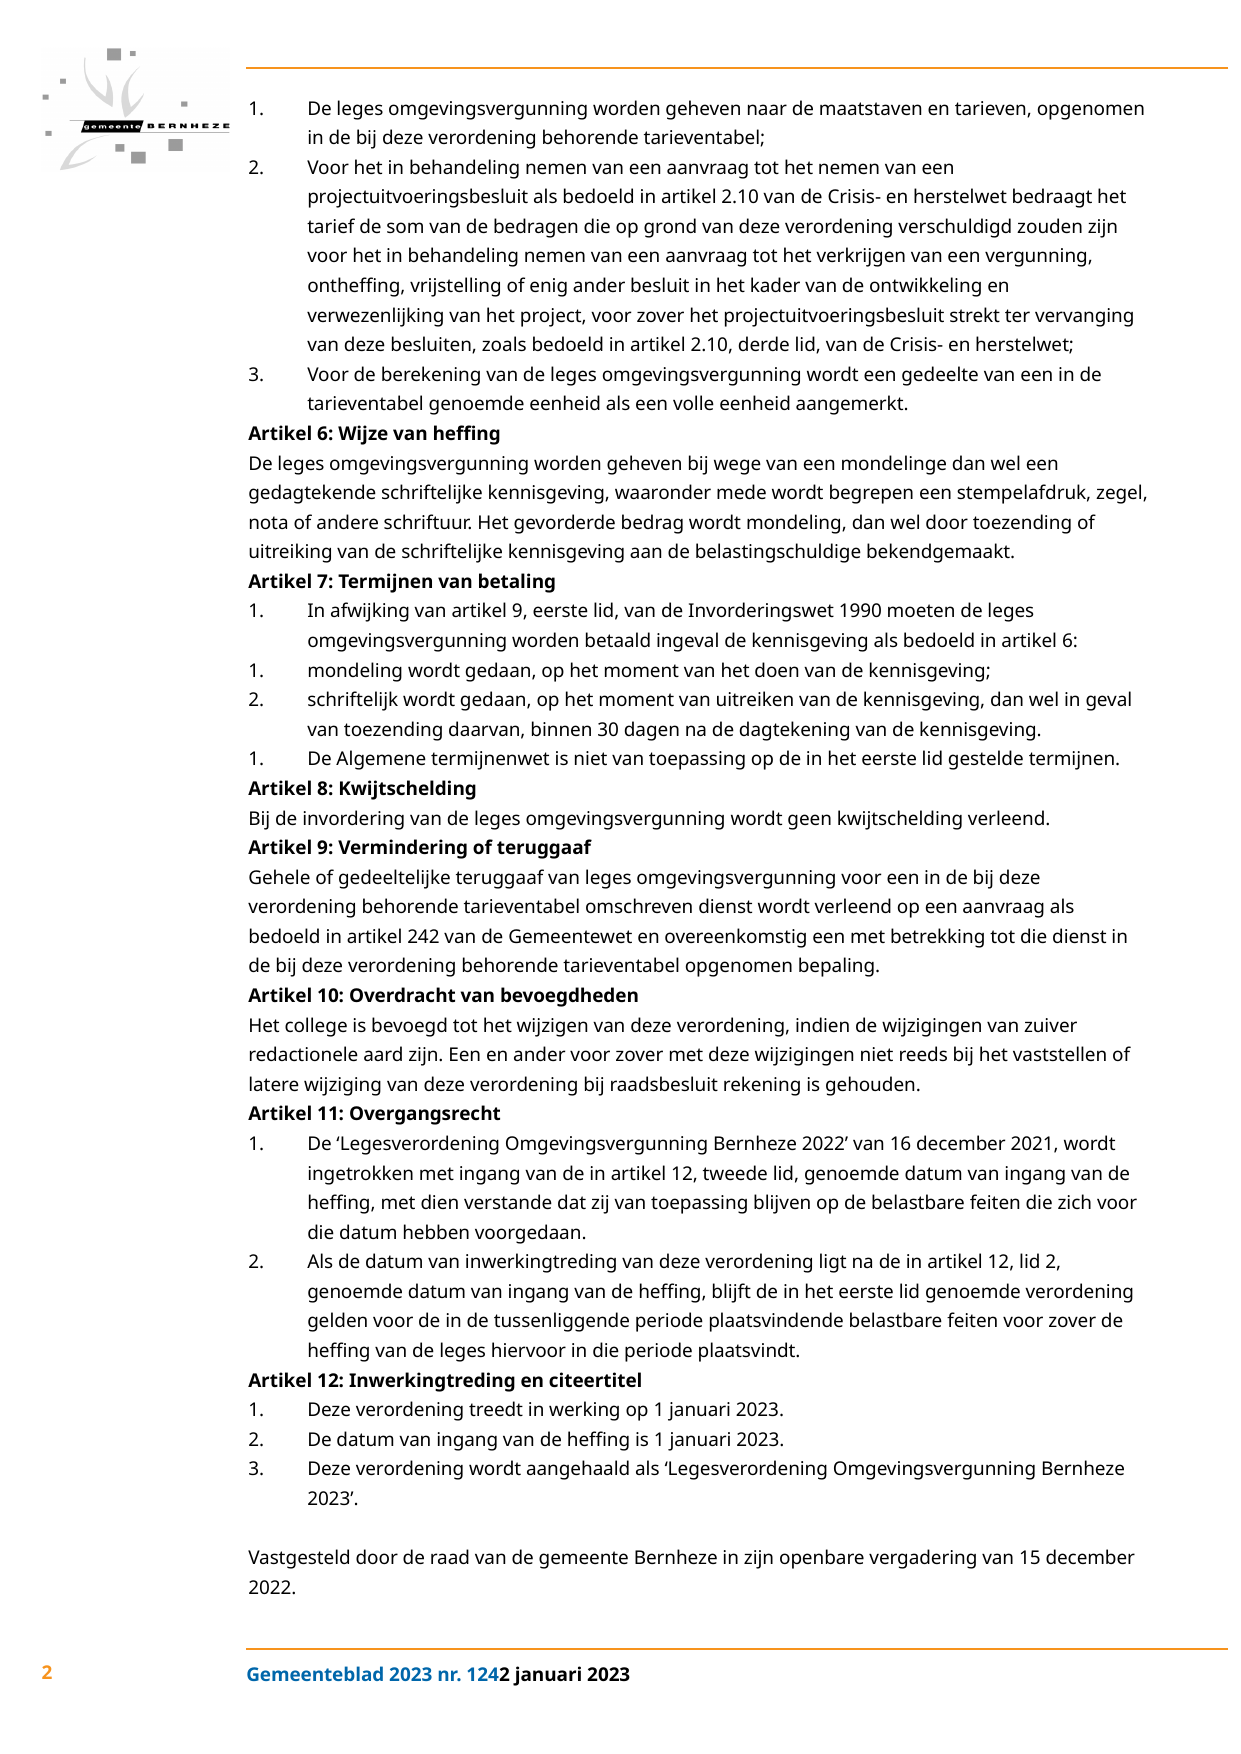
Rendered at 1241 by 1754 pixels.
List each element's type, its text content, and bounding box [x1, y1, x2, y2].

text Artikel 7: Termijnen van betaling [248, 568, 1152, 594]
list Voor de berekening van de leges omgevingsvergunning wordt een gedeelte van een in de tarieventabel genoemde eenheid als een volle eenheid aangemerkt. [248, 361, 1152, 416]
picture [41, 47, 231, 172]
text Bij de invordering van de leges omgevingsvergunning wordt geen kwijtschelding verleend. [248, 805, 1152, 831]
text Artikel 10: Overdracht van bevoegdheden [248, 982, 1152, 1008]
text De leges omgevingsvergunning worden geheven bij wege van een mondelinge dan wel een gedagtekende schriftelijke kennisgeving, waaronder mede wordt begrepen een stempelafdruk, zegel, nota of andere schriftuur. Het gevorderde bedrag wordt mondeling, dan wel door toezending of uitreiking van de schriftelijke kennisgeving aan de belastingschuldige bekendgemaakt. [248, 450, 1152, 564]
list De leges omgevingsvergunning worden geheven naar de maatstaven en tarieven, opgenomen in de bij deze verordening behorende tarieventabel; [248, 95, 1152, 150]
text Vastgesteld door de raad van de gemeente Bernheze in zijn openbare vergadering van 15 december 2022. [248, 1544, 1152, 1600]
text Artikel 6: Wijze van heffing [248, 420, 1152, 446]
text Artikel 8: Kwijtschelding [248, 775, 1152, 801]
list mondeling wordt gedaan, op het moment van het doen van de kennisgeving; [248, 657, 1152, 683]
text Artikel 12: Inwerkingtreding en citeertitel [248, 1367, 1152, 1393]
text Artikel 11: Overgangsrecht [248, 1101, 1152, 1126]
list Voor het in behandeling nemen van een aanvraag tot het nemen van een projectuitvoeringsbesluit als bedoeld in artikel 2.10 van de Crisis- en herstelwet bedraagt het tarief de som van de bedragen die op grond van deze verordening verschuldigd zouden zijn voor het in behandeling nemen van een aanvraag tot het verkrijgen van een vergunning, ontheffing, vrijstelling of enig ander besluit in het kader van de ontwikkeling en verwezenlijking van het project, voor zover het projectuitvoeringsbesluit strekt ter vervanging van deze besluiten, zoals bedoeld in artikel 2.10, derde lid, van de Crisis- en herstelwet; [248, 154, 1152, 357]
list schriftelijk wordt gedaan, op het moment van uitreiken van de kennisgeving, dan wel in geval van toezending daarvan, binnen 30 dagen na de dagtekening van de kennisgeving. [248, 686, 1152, 742]
list Als de datum van inwerkingtreding van deze verordening ligt na de in artikel 12, lid 2, genoemde datum van ingang van de heffing, blijft de in het eerste lid genoemde verordening gelden voor de in de tussenliggende periode plaatsvindende belastbare feiten voor zover de heffing van de leges hiervoor in die periode plaatsvindt. [248, 1248, 1152, 1363]
list Deze verordening wordt aangehaald als ‘Legesverordening Omgevingsvergunning Bernheze 2023’. [248, 1456, 1152, 1511]
text Het college is bevoegd tot het wijzigen van deze verordening, indien de wijzigingen van zuiver redactionele aard zijn. Een en ander voor zover met deze wijzigingen niet reeds bij het vaststellen of latere wijziging van deze verordening bij raadsbesluit rekening is gehouden. [248, 1012, 1152, 1097]
text Artikel 9: Vermindering of teruggaaf [248, 834, 1152, 860]
text Gehele of gedeeltelijke teruggaaf van leges omgevingsvergunning voor een in de bij deze verordening behorende tarieventabel omschreven dienst wordt verleend op een aanvraag als bedoeld in artikel 242 van de Gemeentewet en overeenkomstig een met betrekking tot die dienst in de bij deze verordening behorende tarieventabel opgenomen bepaling. [248, 864, 1152, 978]
list De Algemene termijnenwet is niet van toepassing op de in het eerste lid gestelde termijnen. [248, 746, 1152, 771]
list Deze verordening treedt in werking op 1 januari 2023. [248, 1396, 1152, 1422]
list De datum van ingang van de heffing is 1 januari 2023. [248, 1426, 1152, 1452]
list De ‘Legesverordening Omgevingsvergunning Bernheze 2022’ van 16 december 2021, wordt ingetrokken met ingang van de in artikel 12, tweede lid, genoemde datum van ingang van de heffing, met dien verstande dat zij van toepassing blijven op de belastbare feiten die zich voor die datum hebben voorgedaan. [248, 1130, 1152, 1245]
list In afwijking van artikel 9, eerste lid, van de Invorderingswet 1990 moeten de leges omgevingsvergunning worden betaald ingeval de kennisgeving als bedoeld in artikel 6: [248, 598, 1152, 653]
